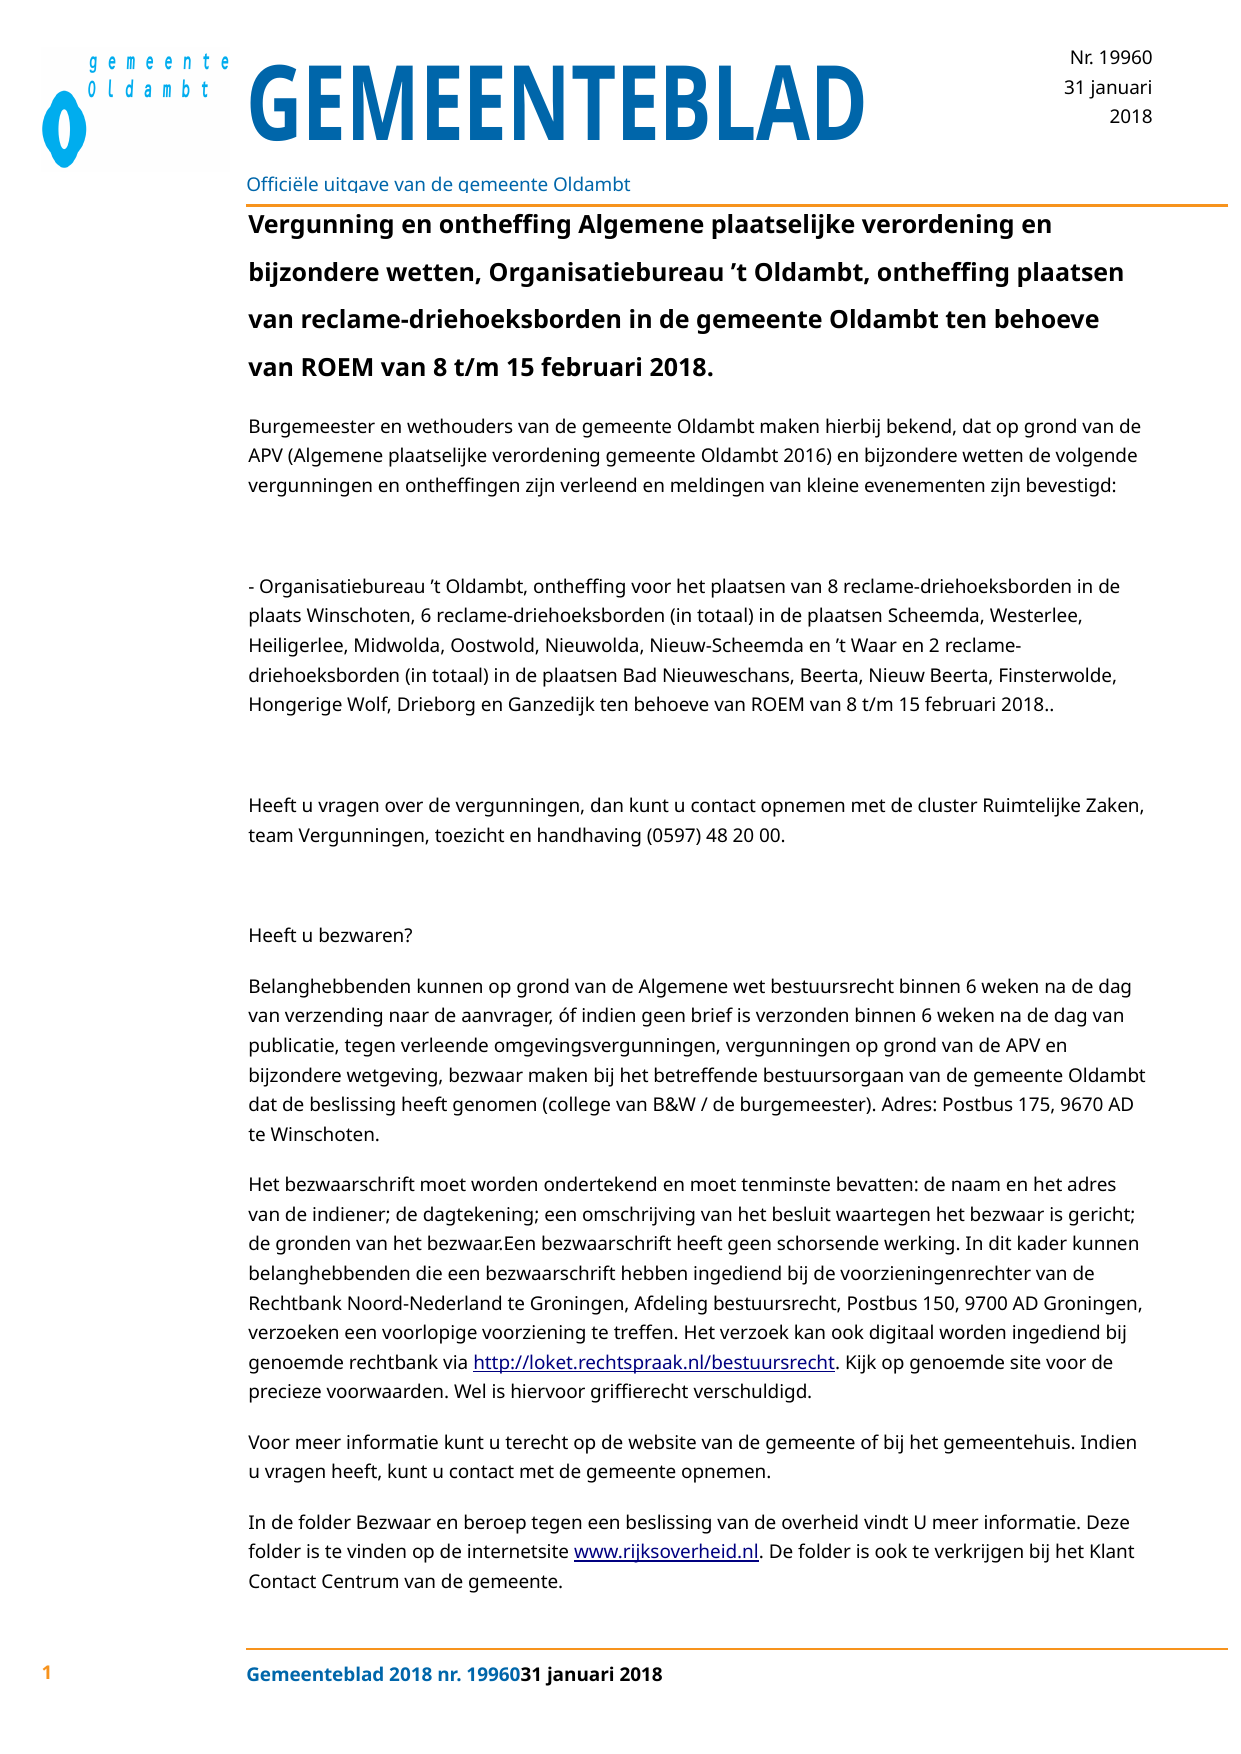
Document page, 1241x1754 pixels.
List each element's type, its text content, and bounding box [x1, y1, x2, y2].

picture [41, 47, 231, 172]
text In de folder Bezwaar en beroep tegen een beslissing van de overheid vindt U meer informatie. Deze folder is te vinden op de internetsite www.rijksoverheid.nl. De folder is ook te verkrijgen bij het Klant Contact Centrum van de gemeente. [248, 1509, 1152, 1594]
text Burgemeester en wethouders van de gemeente Oldambt maken hierbij bekend, dat op grond van de APV (Algemene plaatselijke verordening gemeente Oldambt 2016) en bijzondere wetten de volgende vergunningen en ontheffingen zijn verleend en meldingen van kleine evenementen zijn bevestigd: [248, 413, 1152, 498]
text Vergunning en ontheffing Algemene plaatselijke verordening en bijzondere wetten, Organisatiebureau ’t Oldambt, ontheffing plaatsen van reclame-driehoeksborden in de gemeente Oldambt ten behoeve van ROEM van 8 t/m 15 februari 2018. [248, 207, 1152, 384]
text Belanghebbenden kunnen op grond van de Algemene wet bestuursrecht binnen 6 weken na de dag van verzending naar de aanvrager, óf indien geen brief is verzonden binnen 6 weken na de dag van publicatie, tegen verleende omgevingsvergunningen, vergunningen op grond van de APV en bijzondere wetgeving, bezwaar maken bij het betreffende bestuursorgaan van de gemeente Oldambt dat de beslissing heeft genomen (college van B&W / de burgemeester). Adres: Postbus 175, 9670 AD te Winschoten. [248, 973, 1152, 1147]
text - Organisatiebureau ’t Oldambt, ontheffing voor het plaatsen van 8 reclame-driehoeksborden in de plaats Winschoten, 6 reclame-driehoeksborden (in totaal) in de plaatsen Scheemda, Westerlee, Heiligerlee, Midwolda, Oostwold, Nieuwolda, Nieuw-Scheemda en ’t Waar en 2 reclame-driehoeksborden (in totaal) in de plaatsen Bad Nieuweschans, Beerta, Nieuw Beerta, Finsterwolde, Hongerige Wolf, Drieborg en Ganzedijk ten behoeve van ROEM van 8 t/m 15 februari 2018.. [248, 573, 1152, 717]
text Het bezwaarschrift moet worden ondertekend en moet tenminste bevatten: de naam en het adres van de indiener; de dagtekening; een omschrijving van het besluit waartegen het bezwaar is gericht; de gronden van het bezwaar.Een bezwaarschrift heeft geen schorsende werking. In dit kader kunnen belanghebbenden die een bezwaarschrift hebben ingediend bij de voorzieningenrechter van de Rechtbank Noord-Nederland te Groningen, Afdeling bestuursrecht, Postbus 150, 9700 AD Groningen, verzoeken een voorlopige voorziening te treffen. Het verzoek kan ook digitaal worden ingediend bij genoemde rechtbank via http://loket.rechtspraak.nl/bestuursrecht. Kijk op genoemde site voor de precieze voorwaarden. Wel is hiervoor griffierecht verschuldigd. [248, 1171, 1152, 1404]
text Voor meer informatie kunt u terecht op de website van de gemeente of bij het gemeentehuis. Indien u vragen heeft, kunt u contact met de gemeente opnemen. [248, 1429, 1152, 1484]
text Heeft u bezwaren? [248, 923, 1152, 948]
text Heeft u vragen over de vergunningen, dan kunt u contact opnemen met de cluster Ruimtelijke Zaken, team Vergunningen, toezicht en handhaving (0597) 48 20 00. [248, 792, 1152, 848]
